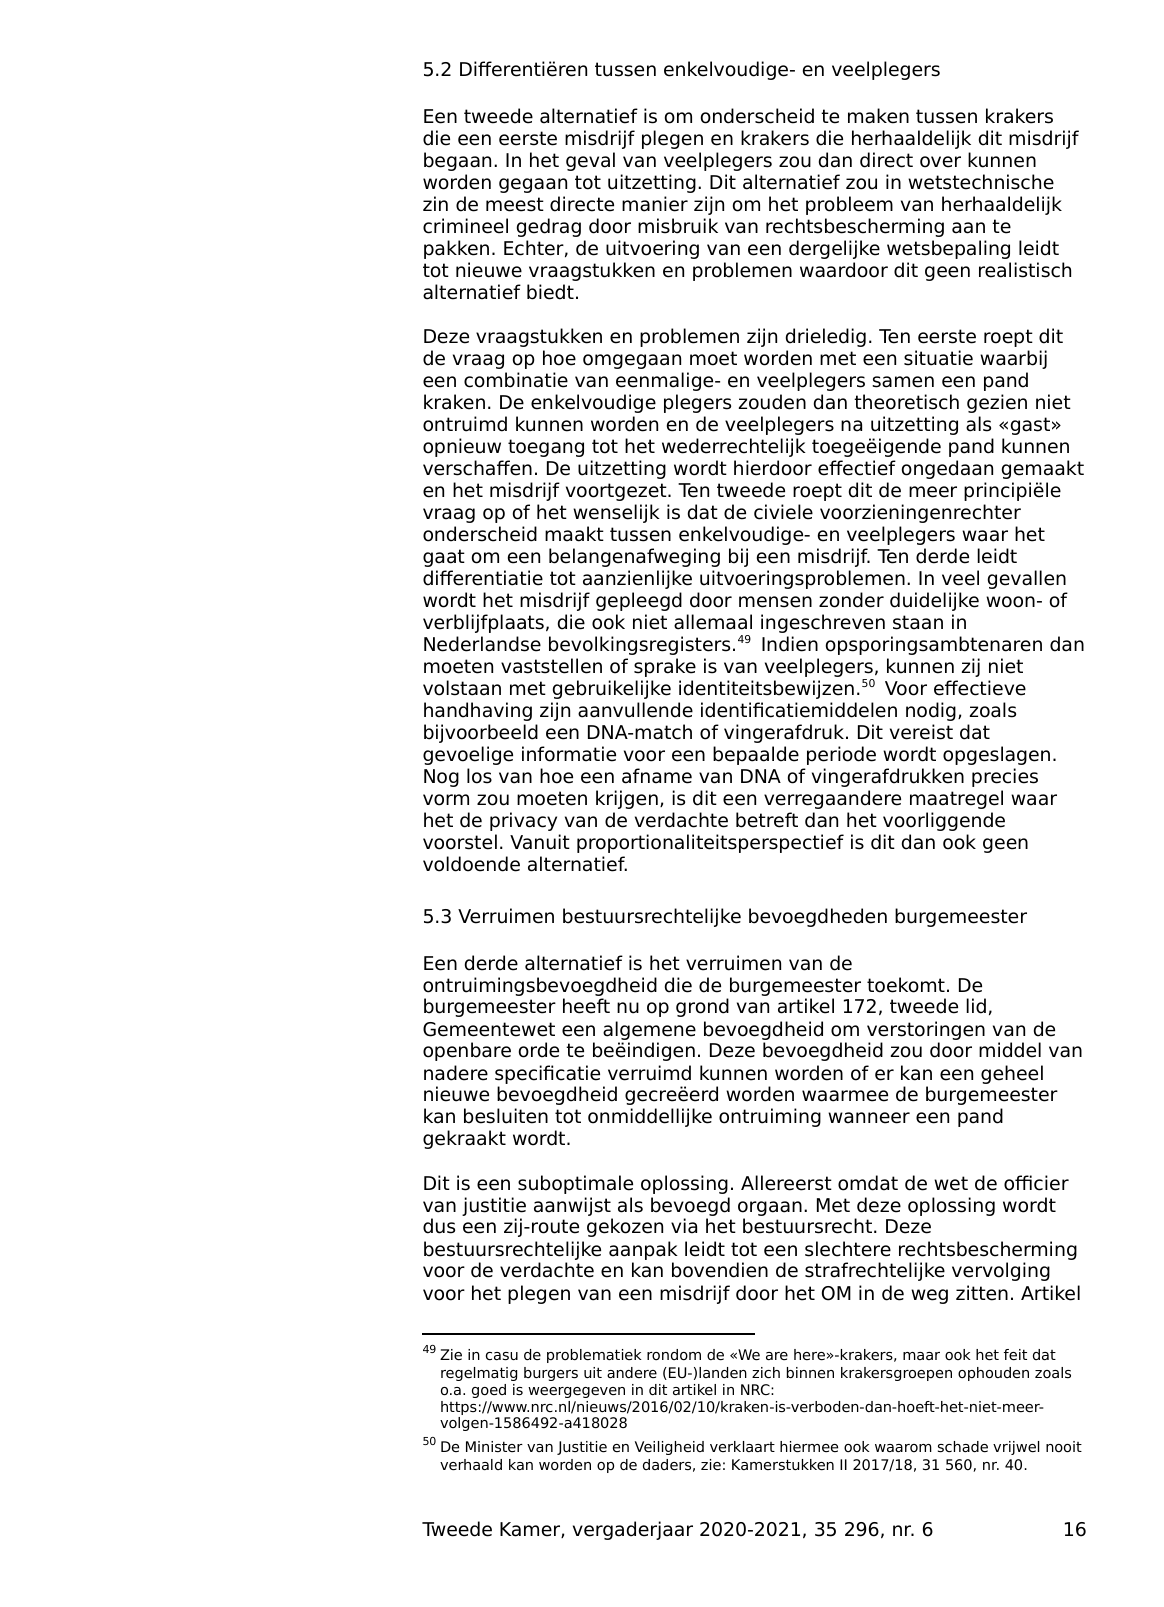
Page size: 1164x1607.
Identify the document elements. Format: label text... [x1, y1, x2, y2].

text Deze vraagstukken en problemen zijn drieledig. Ten eerste roept dit de vraag op hoe omgegaan moet worden met een situatie waarbij een combinatie van eenmalige- en veelplegers samen een pand kraken. De enkelvoudige plegers zouden dan theoretisch gezien niet ontruimd kunnen worden en de veelplegers na uitzetting als «gast» opnieuw toegang tot het wederrechtelijk toegeëigende pand kunnen verschaffen. De uitzetting wordt hierdoor effectief ongedaan gemaakt en het misdrijf voortgezet. Ten tweede roept dit de meer principiële vraag op of het wenselijk is dat de civiele voorzieningenrechter onderscheid maakt tussen enkelvoudige- en veelplegers waar het gaat om een belangenafweging bij een misdrijf. Ten derde leidt differentiatie tot aanzienlijke uitvoeringsproblemen. In veel gevallen wordt het misdrijf gepleegd door mensen zonder duidelijke woon- of verblijfplaats, die ook niet allemaal ingeschreven staan in Nederlandse bevolkingsregisters. Indien opsporingsambtenaren dan moeten vaststellen of sprake is van veelplegers, kunnen zij niet volstaan met gebruikelijke identiteitsbewijzen. Voor effectieve handhaving zijn aanvullende identificatiemiddelen nodig, zoals bijvoorbeeld een DNA-match of vingerafdruk. Dit vereist dat gevoelige informatie voor een bepaalde periode wordt opgeslagen. Nog los van hoe een afname van DNA of vingerafdrukken precies vorm zou moeten krijgen, is dit een verregaandere maatregel waar het de privacy van de verdachte betreft dan het voorliggende voorstel. Vanuit proportionaliteitsperspectief is dit dan ook geen voldoende alternatief. [422, 326, 1087, 876]
text Zie in casu de problematiek rondom de «We are here»-krakers, maar ook het feit dat regelmatig burgers uit andere (EU-)landen zich binnen krakersgroepen ophouden zoals o.a. goed is weergegeven in dit artikel in NRC: https://www.nrc.nl/nieuws/2016/02/10/kraken-is-verboden-dan-hoeft-het-niet-meer-volgen-1586492-a418028 [422, 1343, 1087, 1432]
subtitle 5.2 Differentiëren tussen enkelvoudige- en veelplegers [422, 59, 1087, 81]
text Een derde alternatief is het verruimen van de ontruimingsbevoegdheid die de burgemeester toekomt. De burgemeester heeft nu op grond van artikel 172, tweede lid, Gemeentewet een algemene bevoegdheid om verstoringen van de openbare orde te beëindigen. Deze bevoegdheid zou door middel van nadere specificatie verruimd kunnen worden of er kan een geheel nieuwe bevoegdheid gecreëerd worden waarmee de burgemeester kan besluiten tot onmiddellijke ontruiming wanneer een pand gekraakt wordt. [422, 952, 1087, 1150]
subtitle 5.3 Verruimen bestuursrechtelijke bevoegdheden burgemeester [422, 906, 1087, 927]
text Een tweede alternatief is om onderscheid te maken tussen krakers die een eerste misdrijf plegen en krakers die herhaaldelijk dit misdrijf begaan. In het geval van veelplegers zou dan direct over kunnen worden gegaan tot uitzetting. Dit alternatief zou in wetstechnische zin de meest directe manier zijn om het probleem van herhaaldelijk crimineel gedrag door misbruik van rechtsbescherming aan te pakken. Echter, de uitvoering van een dergelijke wetsbepaling leidt tot nieuwe vraagstukken en problemen waardoor dit geen realistisch alternatief biedt. [422, 106, 1087, 304]
text Dit is een suboptimale oplossing. Allereerst omdat de wet de officier van justitie aanwijst als bevoegd orgaan. Met deze oplossing wordt dus een zij-route gekozen via het bestuursrecht. Deze bestuursrechtelijke aanpak leidt tot een slechtere rechtsbescherming voor de verdachte en kan bovendien de strafrechtelijke vervolging voor het plegen van een misdrijf door het OM in de weg zitten. Artikel [422, 1172, 1087, 1304]
text De Minister van Justitie en Veiligheid verklaart hiermee ook waarom schade vrijwel nooit verhaald kan worden op de daders, zie: Kamerstukken II 2017/18, 31 560, nr. 40. [422, 1435, 1087, 1474]
